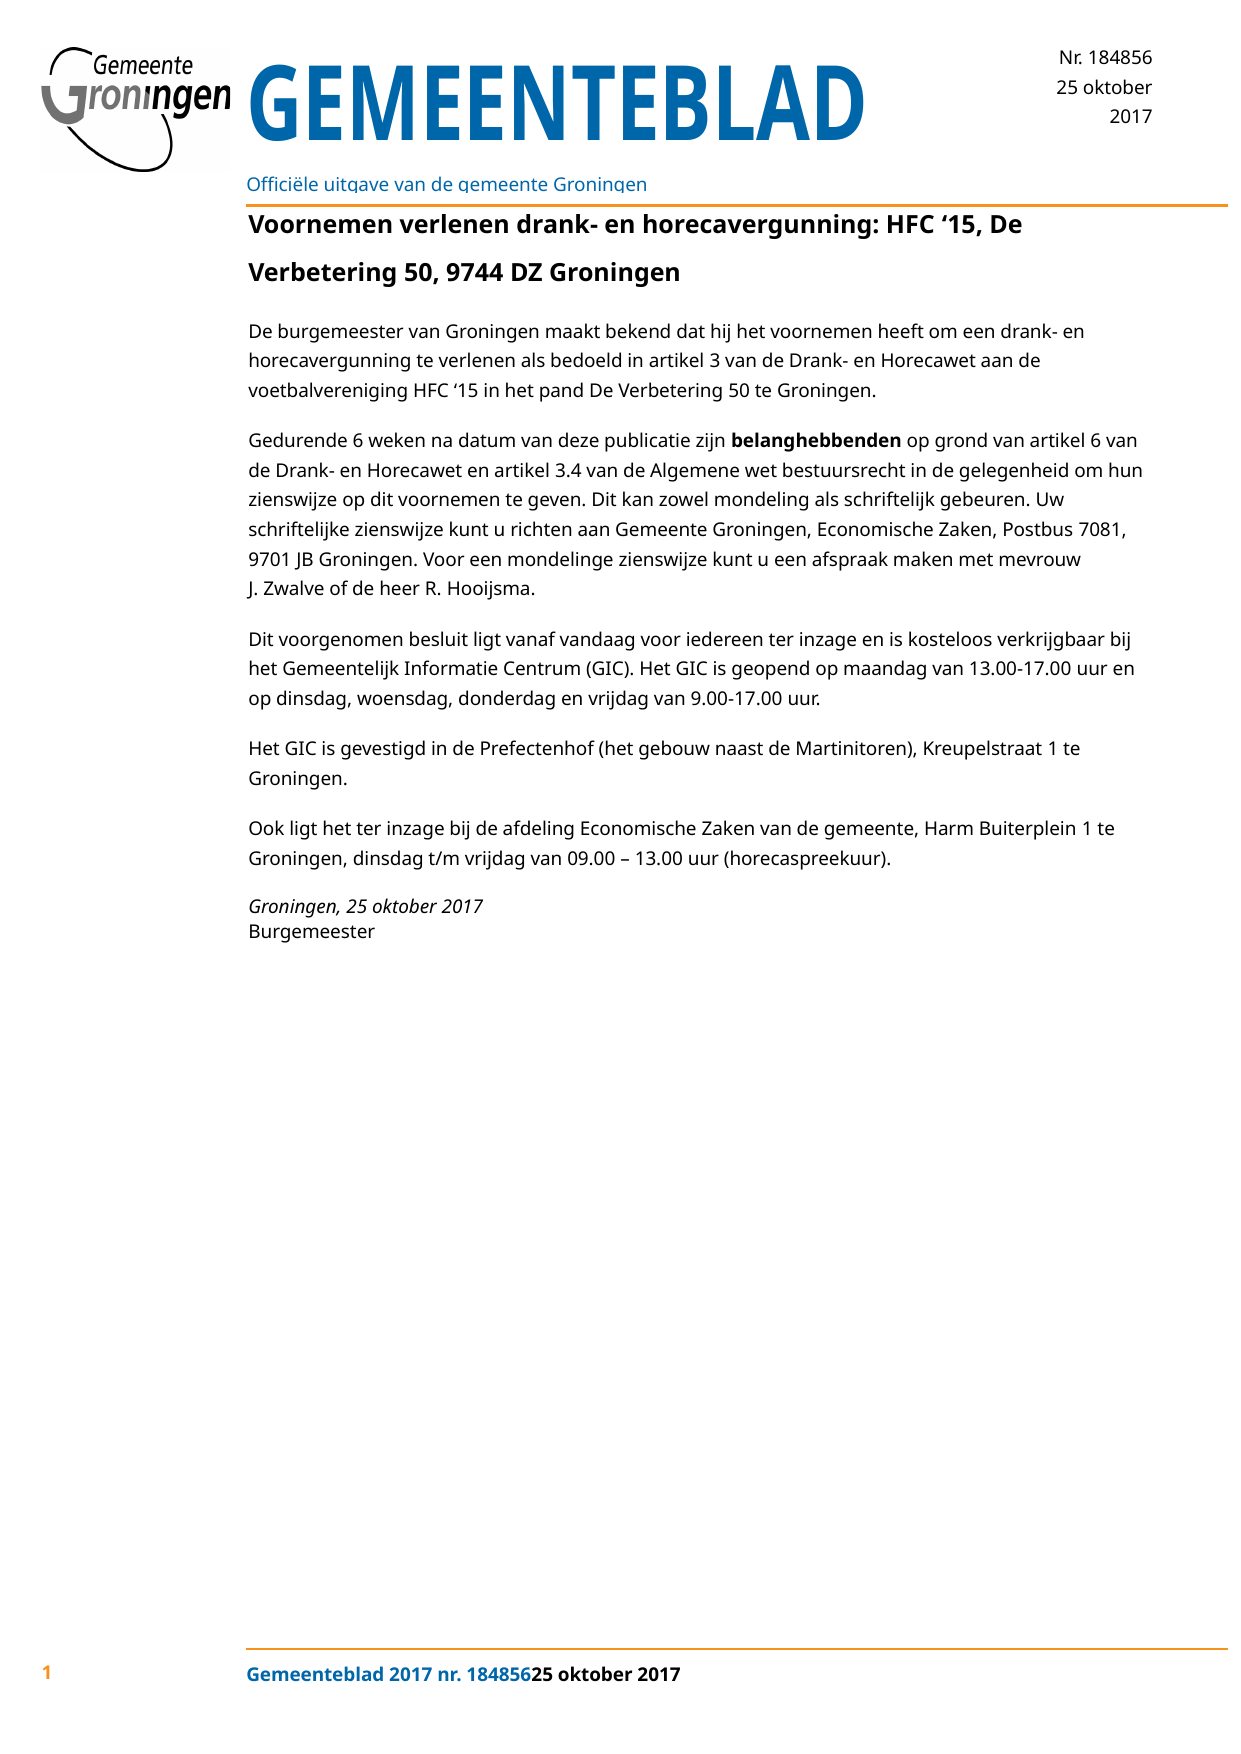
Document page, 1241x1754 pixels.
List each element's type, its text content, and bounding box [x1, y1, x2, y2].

text Burgemeester [248, 918, 1152, 944]
text De burgemeester van Groningen maakt bekend dat hij het voornemen heeft om een drank- en horecavergunning te verlenen als bedoeld in artikel 3 van de Drank- en Horecawet aan de voetbalvereniging HFC ‘15 in het pand De Verbetering 50 te Groningen. [248, 318, 1152, 403]
text Ook ligt het ter inzage bij de afdeling Economische Zaken van de gemeente, Harm Buiterplein 1 te Groningen, dinsdag t/m vrijdag van 09.00 – 13.00 uur (horecaspreekuur). [248, 815, 1152, 871]
text Dit voorgenomen besluit ligt vanaf vandaag voor iedereen ter inzage en is kosteloos verkrijgbaar bij het Gemeentelijk Informatie Centrum (GIC). Het GIC is geopend op maandag van 13.00-17.00 uur en op dinsdag, woensdag, donderdag en vrijdag van 9.00-17.00 uur. [248, 626, 1152, 711]
text Gedurende 6 weken na datum van deze publicatie zijn belanghebbenden op grond van artikel 6 van de Drank- en Horecawet en artikel 3.4 van de Algemene wet bestuursrecht in de gelegenheid om hun zienswijze op dit voornemen te geven. Dit kan zowel mondeling als schriftelijk gebeuren. Uw schriftelijke zienswijze kunt u richten aan Gemeente Groningen, Economische Zaken, Postbus 7081, 9701 JB Groningen. Voor een mondelinge zienswijze kunt u een afspraak maken met mevrouw J. Zwalve of de heer R. Hooijsma. [248, 427, 1152, 601]
text Groningen, 25 oktober 2017 [248, 893, 1152, 918]
text Het GIC is gevestigd in de Prefectenhof (het gebouw naast de Martinitoren), Kreupelstraat 1 te Groningen. [248, 735, 1152, 791]
text Voornemen verlenen drank- en horecavergunning: HFC ‘15, De Verbetering 50, 9744 DZ Groningen [248, 207, 1152, 288]
picture [41, 47, 231, 172]
